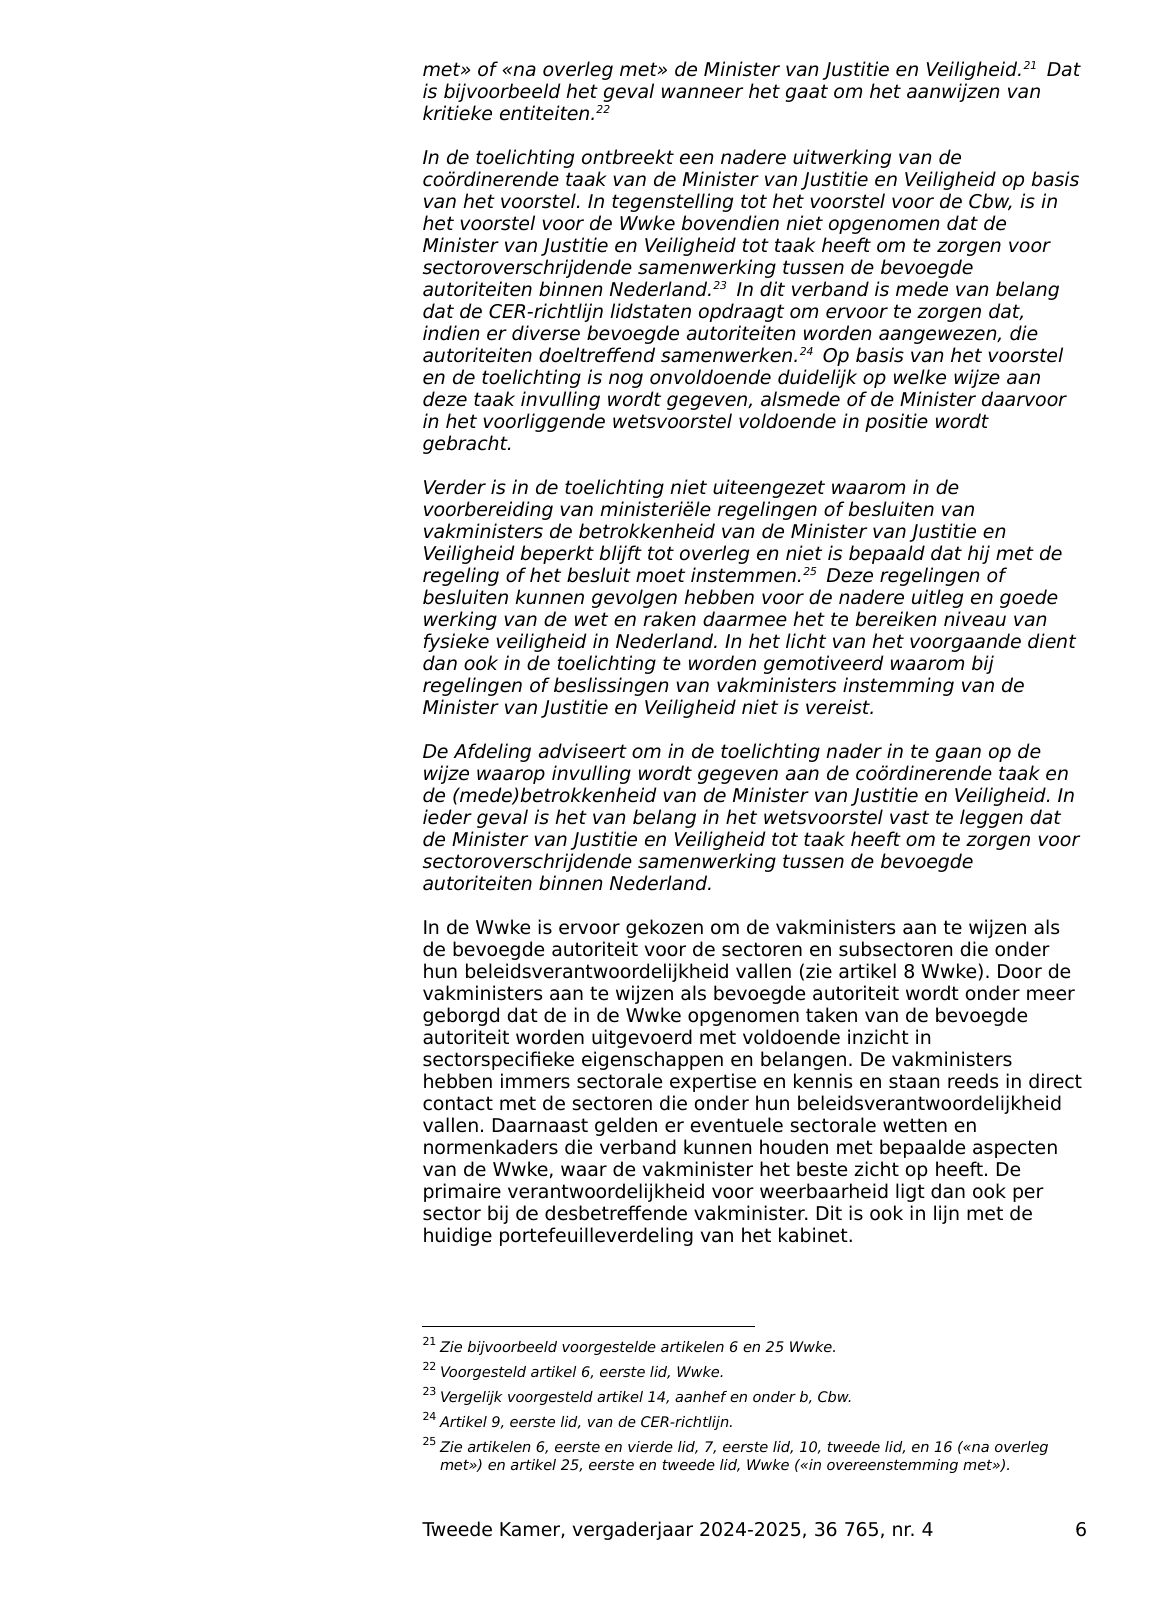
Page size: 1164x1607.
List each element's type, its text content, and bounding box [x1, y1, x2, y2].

text Zie bijvoorbeeld voorgestelde artikelen 6 en 25 Wwke. [422, 1335, 1087, 1357]
text In de toelichting ontbreekt een nadere uitwerking van de coördinerende taak van de Minister van Justitie en Veiligheid op basis van het voorstel. In tegenstelling tot het voorstel voor de Cbw, is in het voorstel voor de Wwke bovendien niet opgenomen dat de Minister van Justitie en Veiligheid tot taak heeft om te zorgen voor sectoroverschrijdende samenwerking tussen de bevoegde autoriteiten binnen Nederland. In dit verband is mede van belang dat de CER-richtlijn lidstaten opdraagt om ervoor te zorgen dat, indien er diverse bevoegde autoriteiten worden aangewezen, die autoriteiten doeltreffend samenwerken. Op basis van het voorstel en de toelichting is nog onvoldoende duidelijk op welke wijze aan deze taak invulling wordt gegeven, alsmede of de Minister daarvoor in het voorliggende wetsvoorstel voldoende in positie wordt gebracht. [422, 147, 1087, 455]
text De Afdeling adviseert om in de toelichting nader in te gaan op de wijze waarop invulling wordt gegeven aan de coördinerende taak en de (mede)betrokkenheid van de Minister van Justitie en Veiligheid. In ieder geval is het van belang in het wetsvoorstel vast te leggen dat de Minister van Justitie en Veiligheid tot taak heeft om te zorgen voor sectoroverschrijdende samenwerking tussen de bevoegde autoriteiten binnen Nederland. [422, 741, 1087, 895]
text Vergelijk voorgesteld artikel 14, aanhef en onder b, Cbw. [422, 1385, 1087, 1407]
text In de Wwke is ervoor gekozen om de vakministers aan te wijzen als de bevoegde autoriteit voor de sectoren en subsectoren die onder hun beleidsverantwoordelijkheid vallen (zie artikel 8 Wwke). Door de vakministers aan te wijzen als bevoegde autoriteit wordt onder meer geborgd dat de in de Wwke opgenomen taken van de bevoegde autoriteit worden uitgevoerd met voldoende inzicht in sectorspecifieke eigenschappen en belangen. De vakministers hebben immers sectorale expertise en kennis en staan reeds in direct contact met de sectoren die onder hun beleidsverantwoordelijkheid vallen. Daarnaast gelden er eventuele sectorale wetten en normenkaders die verband kunnen houden met bepaalde aspecten van de Wwke, waar de vakminister het beste zicht op heeft. De primaire verantwoordelijkheid voor weerbaarheid ligt dan ook per sector bij de desbetreffende vakminister. Dit is ook in lijn met de huidige portefeuilleverdeling van het kabinet. [422, 917, 1087, 1247]
text Zie artikelen 6, eerste en vierde lid, 7, eerste lid, 10, tweede lid, en 16 («na overleg met») en artikel 25, eerste en tweede lid, Wwke («in overeenstemming met»). [422, 1435, 1087, 1474]
text Artikel 9, eerste lid, van de CER-richtlijn. [422, 1410, 1087, 1432]
text Verder is in de toelichting niet uiteengezet waarom in de voorbereiding van ministeriële regelingen of besluiten van vakministers de betrokkenheid van de Minister van Justitie en Veiligheid beperkt blijft tot overleg en niet is bepaald dat hij met de regeling of het besluit moet instemmen. Deze regelingen of besluiten kunnen gevolgen hebben voor de nadere uitleg en goede werking van de wet en raken daarmee het te bereiken niveau van fysieke veiligheid in Nederland. In het licht van het voorgaande dient dan ook in de toelichting te worden gemotiveerd waarom bij regelingen of beslissingen van vakministers instemming van de Minister van Justitie en Veiligheid niet is vereist. [422, 477, 1087, 719]
text Voorgesteld artikel 6, eerste lid, Wwke. [422, 1360, 1087, 1382]
text met» of «na overleg met» de Minister van Justitie en Veiligheid. Dat is bijvoorbeeld het geval wanneer het gaat om het aanwijzen van kritieke entiteiten. [422, 59, 1087, 125]
